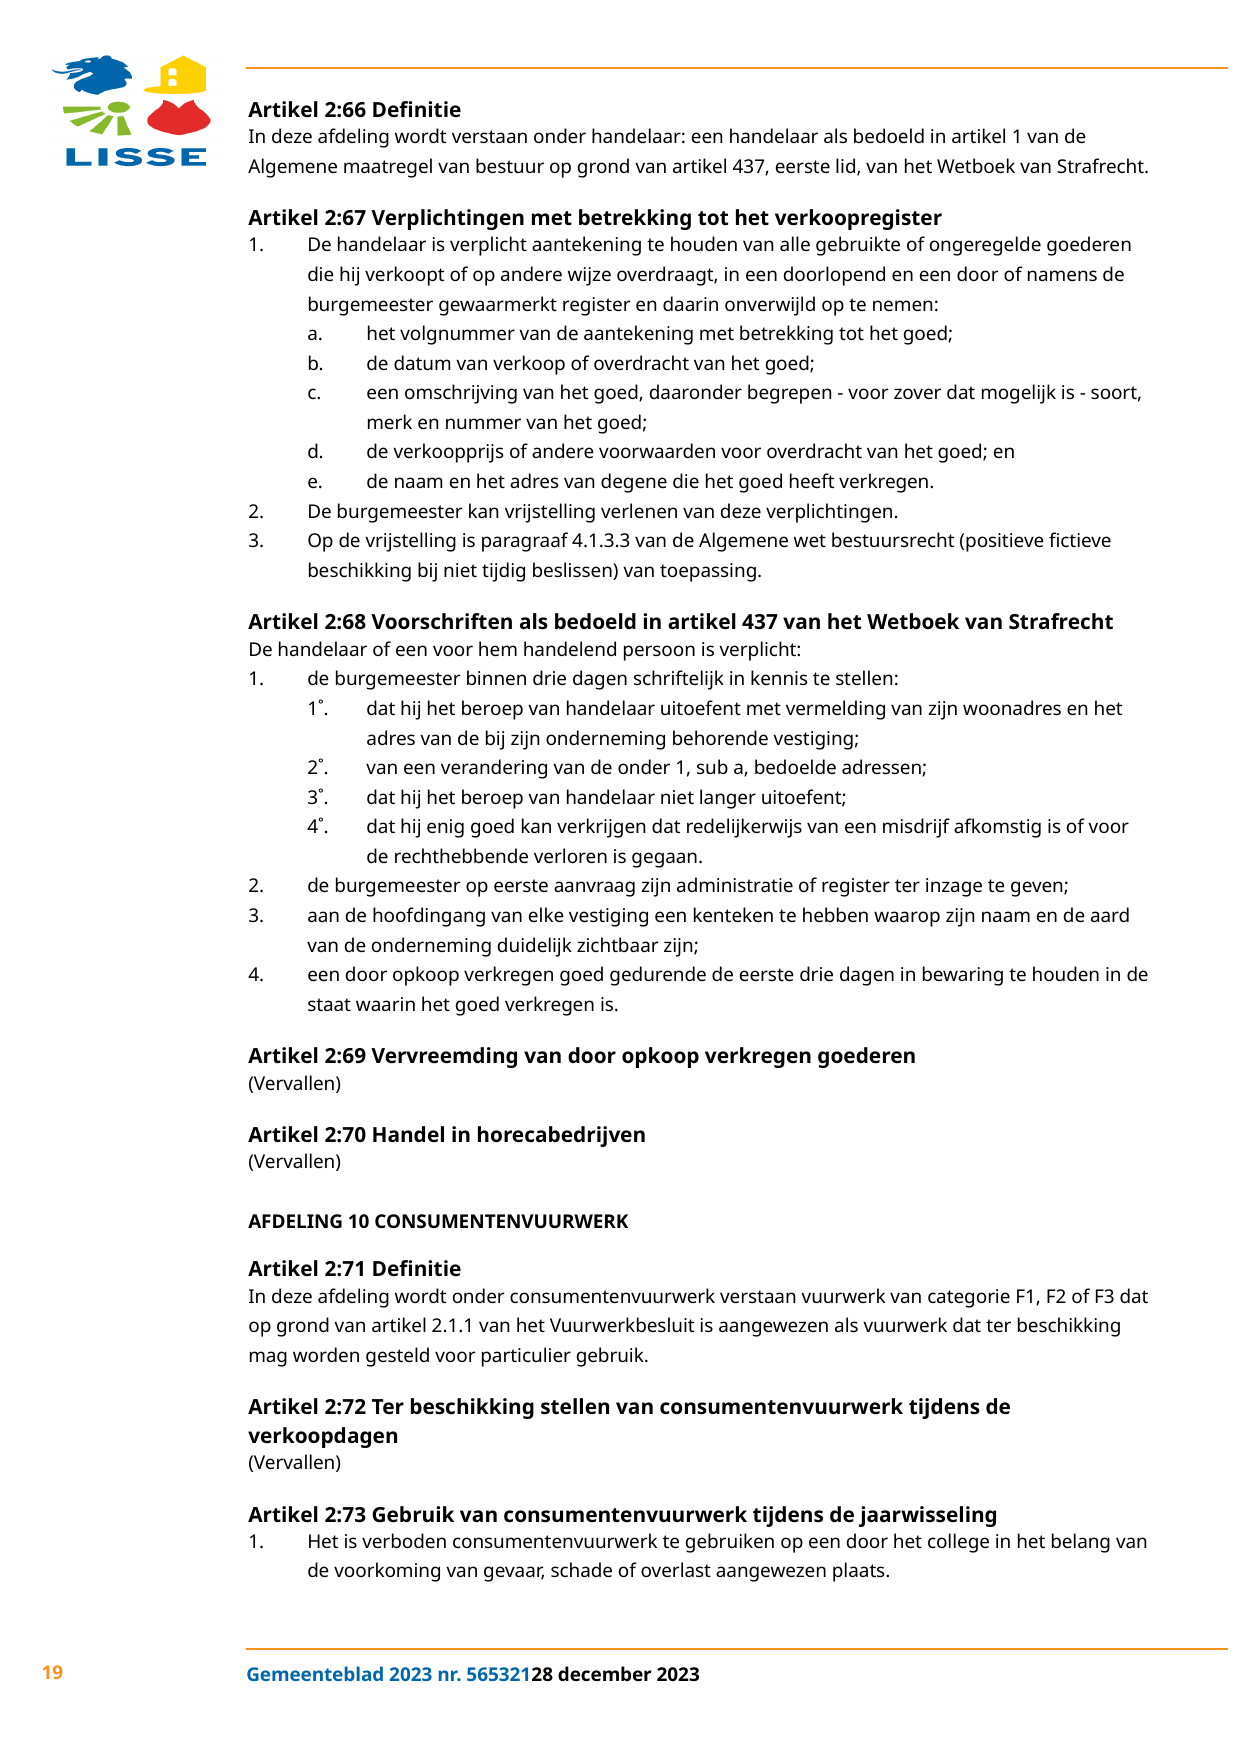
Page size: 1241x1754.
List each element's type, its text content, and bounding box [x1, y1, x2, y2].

text In deze afdeling wordt verstaan onder handelaar: een handelaar als bedoeld in artikel 1 van de Algemene maatregel van bestuur op grond van artikel 437, eerste lid, van het Wetboek van Strafrecht. [248, 123, 1152, 178]
list aan de hoofdingang van elke vestiging een kenteken te hebben waarop zijn naam en de aard van de onderneming duidelijk zichtbaar zijn; [248, 902, 1152, 957]
list Op de vrijstelling is paragraaf 4.1.3.3 van de Algemene wet bestuursrecht (positieve fictieve beschikking bij niet tijdig beslissen) van toepassing. [248, 527, 1152, 583]
text Artikel 2:69 Vervreemding van door opkoop verkregen goederen [248, 1041, 1152, 1070]
list dat hij het beroep van handelaar uitoefent met vermelding van zijn woonadres en het adres van de bij zijn onderneming behorende vestiging; [307, 695, 1152, 750]
list de burgemeester op eerste aanvraag zijn administratie of register ter inzage te geven; [248, 873, 1152, 898]
list Het is verboden consumentenvuurwerk te gebruiken op een door het college in het belang van de voorkoming van gevaar, schade of overlast aangewezen plaats. [248, 1528, 1152, 1583]
text Artikel 2:73 Gebruik van consumentenvuurwerk tijdens de jaarwisseling [248, 1500, 1152, 1528]
list dat hij het beroep van handelaar niet langer uitoefent; [307, 784, 1152, 809]
text Artikel 2:66 Definitie [248, 95, 1152, 123]
list de burgemeester binnen drie dagen schriftelijk in kennis te stellen: [248, 666, 1152, 691]
text Artikel 2:68 Voorschriften als bedoeld in artikel 437 van het Wetboek van Strafrecht [248, 607, 1152, 636]
text Artikel 2:71 Definitie [248, 1254, 1152, 1283]
text (Vervallen) [248, 1070, 1152, 1096]
text (Vervallen) [248, 1149, 1152, 1174]
list een omschrijving van het goed, daaronder begrepen - voor zover dat mogelijk is - soort, merk en nummer van het goed; [307, 379, 1152, 435]
text (Vervallen) [248, 1449, 1152, 1475]
text AFDELING 10 CONSUMENTENVUURWERK [248, 1208, 1152, 1233]
list de naam en het adres van degene die het goed heeft verkregen. [307, 468, 1152, 494]
list het volgnummer van de aantekening met betrekking tot het goed; [307, 320, 1152, 346]
list van een verandering van de onder 1, sub a, bedoelde adressen; [307, 754, 1152, 780]
list dat hij enig goed kan verkrijgen dat redelijkerwijs van een misdrijf afkomstig is of voor de rechthebbende verloren is gegaan. [307, 813, 1152, 869]
picture [41, 47, 231, 172]
list een door opkoop verkregen goed gedurende de eerste drie dagen in bewaring te houden in de staat waarin het goed verkregen is. [248, 961, 1152, 1017]
text De handelaar of een voor hem handelend persoon is verplicht: [248, 636, 1152, 662]
text Artikel 2:67 Verplichtingen met betrekking tot het verkoopregister [248, 203, 1152, 232]
text Artikel 2:72 Ter beschikking stellen van consumentenvuurwerk tijdens de verkoopdagen [248, 1392, 1152, 1449]
list de datum van verkoop of overdracht van het goed; [307, 350, 1152, 376]
text In deze afdeling wordt onder consumentenvuurwerk verstaan vuurwerk van categorie F1, F2 of F3 dat op grond van artikel 2.1.1 van het Vuurwerkbesluit is aangewezen als vuurwerk dat ter beschikking mag worden gesteld voor particulier gebruik. [248, 1283, 1152, 1368]
list de verkoopprijs of andere voorwaarden voor overdracht van het goed; en [307, 439, 1152, 464]
list De handelaar is verplicht aantekening te houden van alle gebruikte of ongeregelde goederen die hij verkoopt of op andere wijze overdraagt, in een doorlopend en een door of namens de burgemeester gewaarmerkt register en daarin onverwijld op te nemen: [248, 232, 1152, 317]
text Artikel 2:70 Handel in horecabedrijven [248, 1120, 1152, 1149]
list De burgemeester kan vrijstelling verlenen van deze verplichtingen. [248, 498, 1152, 524]
